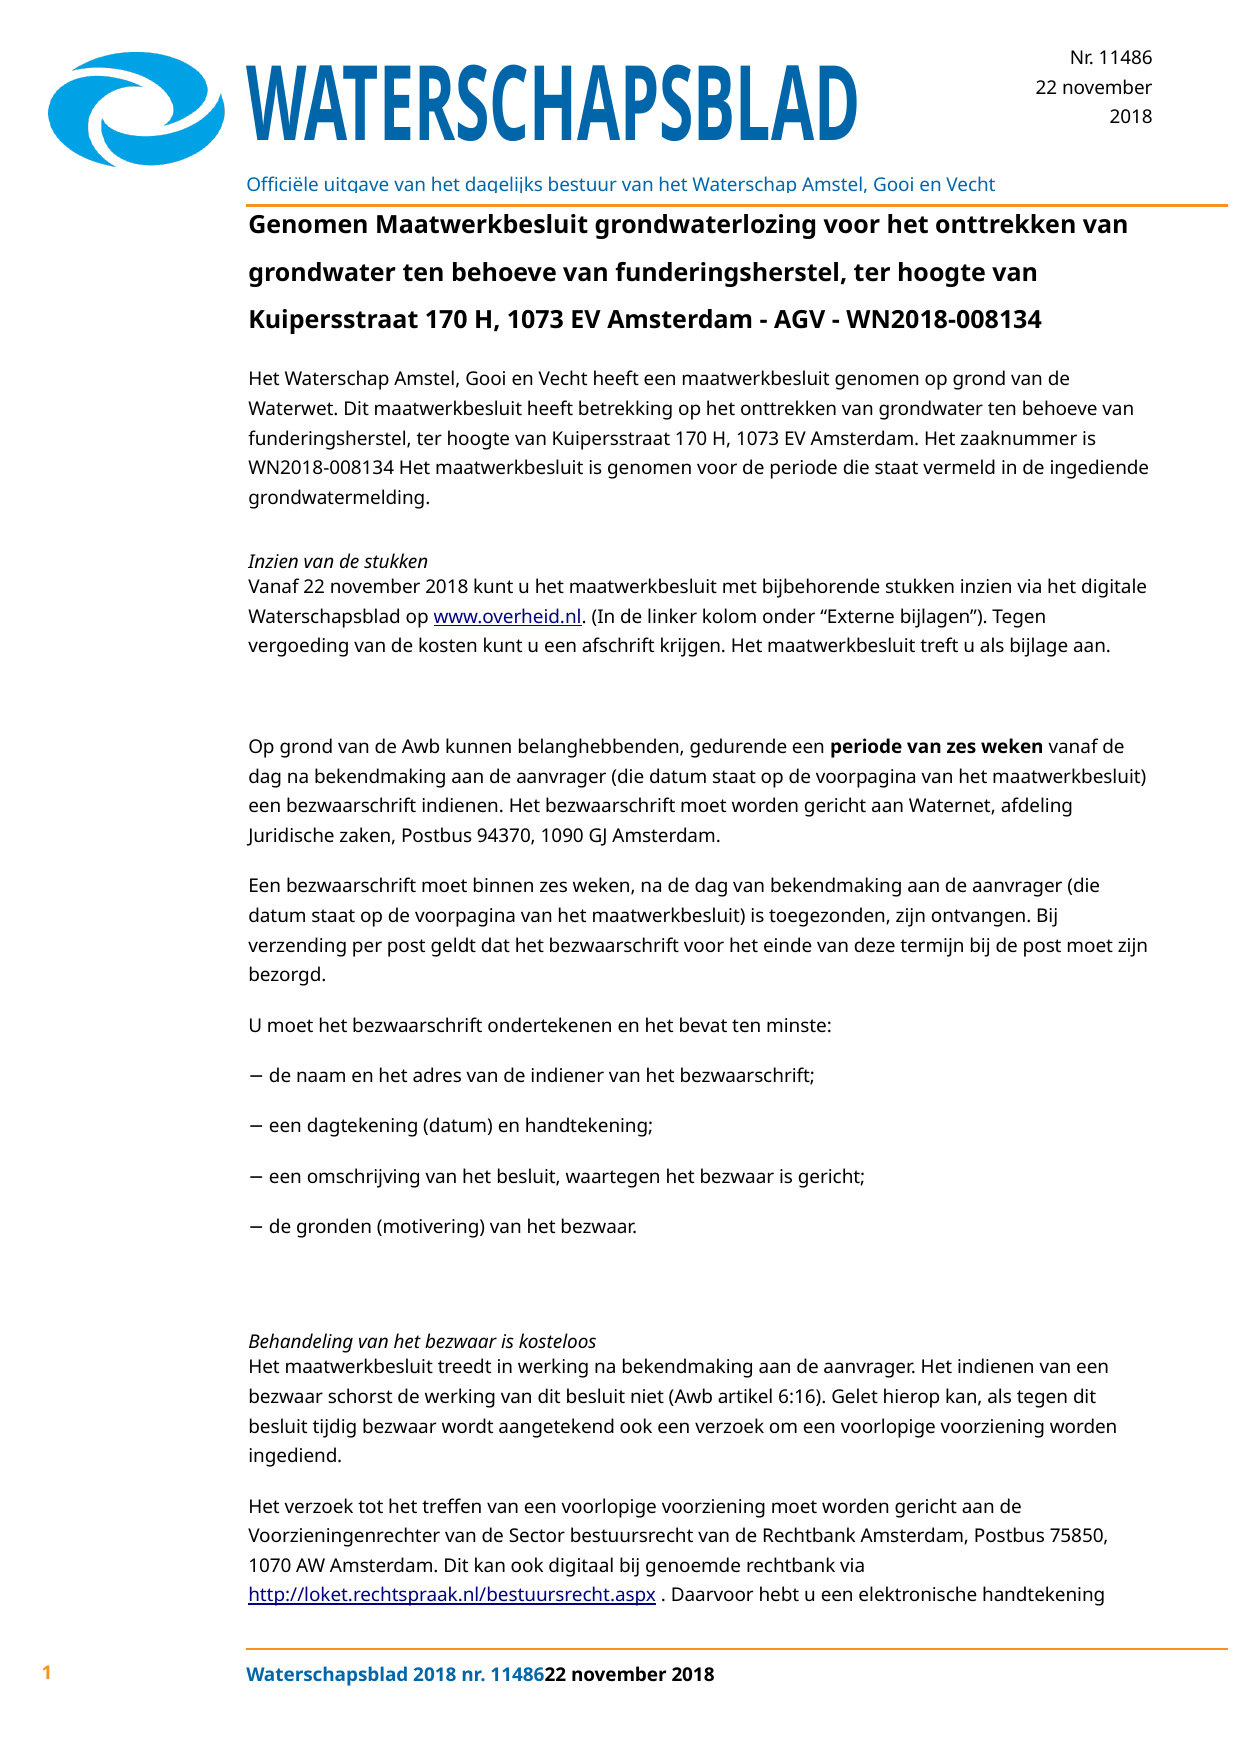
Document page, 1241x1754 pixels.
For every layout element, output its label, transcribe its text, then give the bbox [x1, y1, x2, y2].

text Vanaf 22 november 2018 kunt u het maatwerkbesluit met bijbehorende stukken inzien via het digitale Waterschapsblad op www.overheid.nl. (In de linker kolom onder “Externe bijlagen”). Tegen vergoeding van de kosten kunt u een afschrift krijgen. Het maatwerkbesluit treft u als bijlage aan. [248, 573, 1152, 658]
text Op grond van de Awb kunnen belanghebbenden, gedurende een periode van zes weken vanaf de dag na bekendmaking aan de aanvrager (die datum staat op de voorpagina van het maatwerkbesluit) een bezwaarschrift indienen. Het bezwaarschrift moet worden gericht aan Waternet, afdeling Juridische zaken, Postbus 94370, 1090 GJ Amsterdam. [248, 733, 1152, 848]
text Het verzoek tot het treffen van een voorlopige voorziening moet worden gericht aan de Voorzieningenrechter van de Sector bestuursrecht van de Rechtbank Amsterdam, Postbus 75850, 1070 AW Amsterdam. Dit kan ook digitaal bij genoemde rechtbank via http://loket.rechtspraak.nl/bestuursrecht.aspx . Daarvoor hebt u een elektronische handtekening [248, 1493, 1152, 1607]
text Inzien van de stukken [248, 548, 1152, 573]
text Een bezwaarschrift moet binnen zes weken, na de dag van bekendmaking aan de aanvrager (die datum staat op de voorpagina van het maatwerkbesluit) is toegezonden, zijn ontvangen. Bij verzending per post geldt dat het bezwaarschrift voor het einde van deze termijn bij de post moet zijn bezorgd. [248, 873, 1152, 987]
picture [41, 47, 231, 172]
text − een dagtekening (datum) en handtekening; [248, 1113, 1152, 1138]
text Het Waterschap Amstel, Gooi en Vecht heeft een maatwerkbesluit genomen op grond van de Waterwet. Dit maatwerkbesluit heeft betrekking op het onttrekken van grondwater ten behoeve van funderingsherstel, ter hoogte van Kuipersstraat 170 H, 1073 EV Amsterdam. Het zaaknummer is WN2018-008134 Het maatwerkbesluit is genomen voor de periode die staat vermeld in de ingediende grondwatermelding. [248, 366, 1152, 509]
text U moet het bezwaarschrift ondertekenen en het bevat ten minste: [248, 1012, 1152, 1038]
text Behandeling van het bezwaar is kosteloos [248, 1328, 1152, 1354]
text Het maatwerkbesluit treedt in werking na bekendmaking aan de aanvrager. Het indienen van een bezwaar schorst de werking van dit besluit niet (Awb artikel 6:16). Gelet hierop kan, als tegen dit besluit tijdig bezwaar wordt aangetekend ook een verzoek om een voorlopige voorziening worden ingediend. [248, 1354, 1152, 1468]
text − de naam en het adres van de indiener van het bezwaarschrift; [248, 1062, 1152, 1088]
text Genomen Maatwerkbesluit grondwaterlozing voor het onttrekken van grondwater ten behoeve van funderingsherstel, ter hoogte van Kuipersstraat 170 H, 1073 EV Amsterdam - AGV - WN2018-008134 [248, 207, 1152, 336]
text − de gronden (motivering) van het bezwaar. [248, 1213, 1152, 1239]
text − een omschrijving van het besluit, waartegen het bezwaar is gericht; [248, 1163, 1152, 1189]
